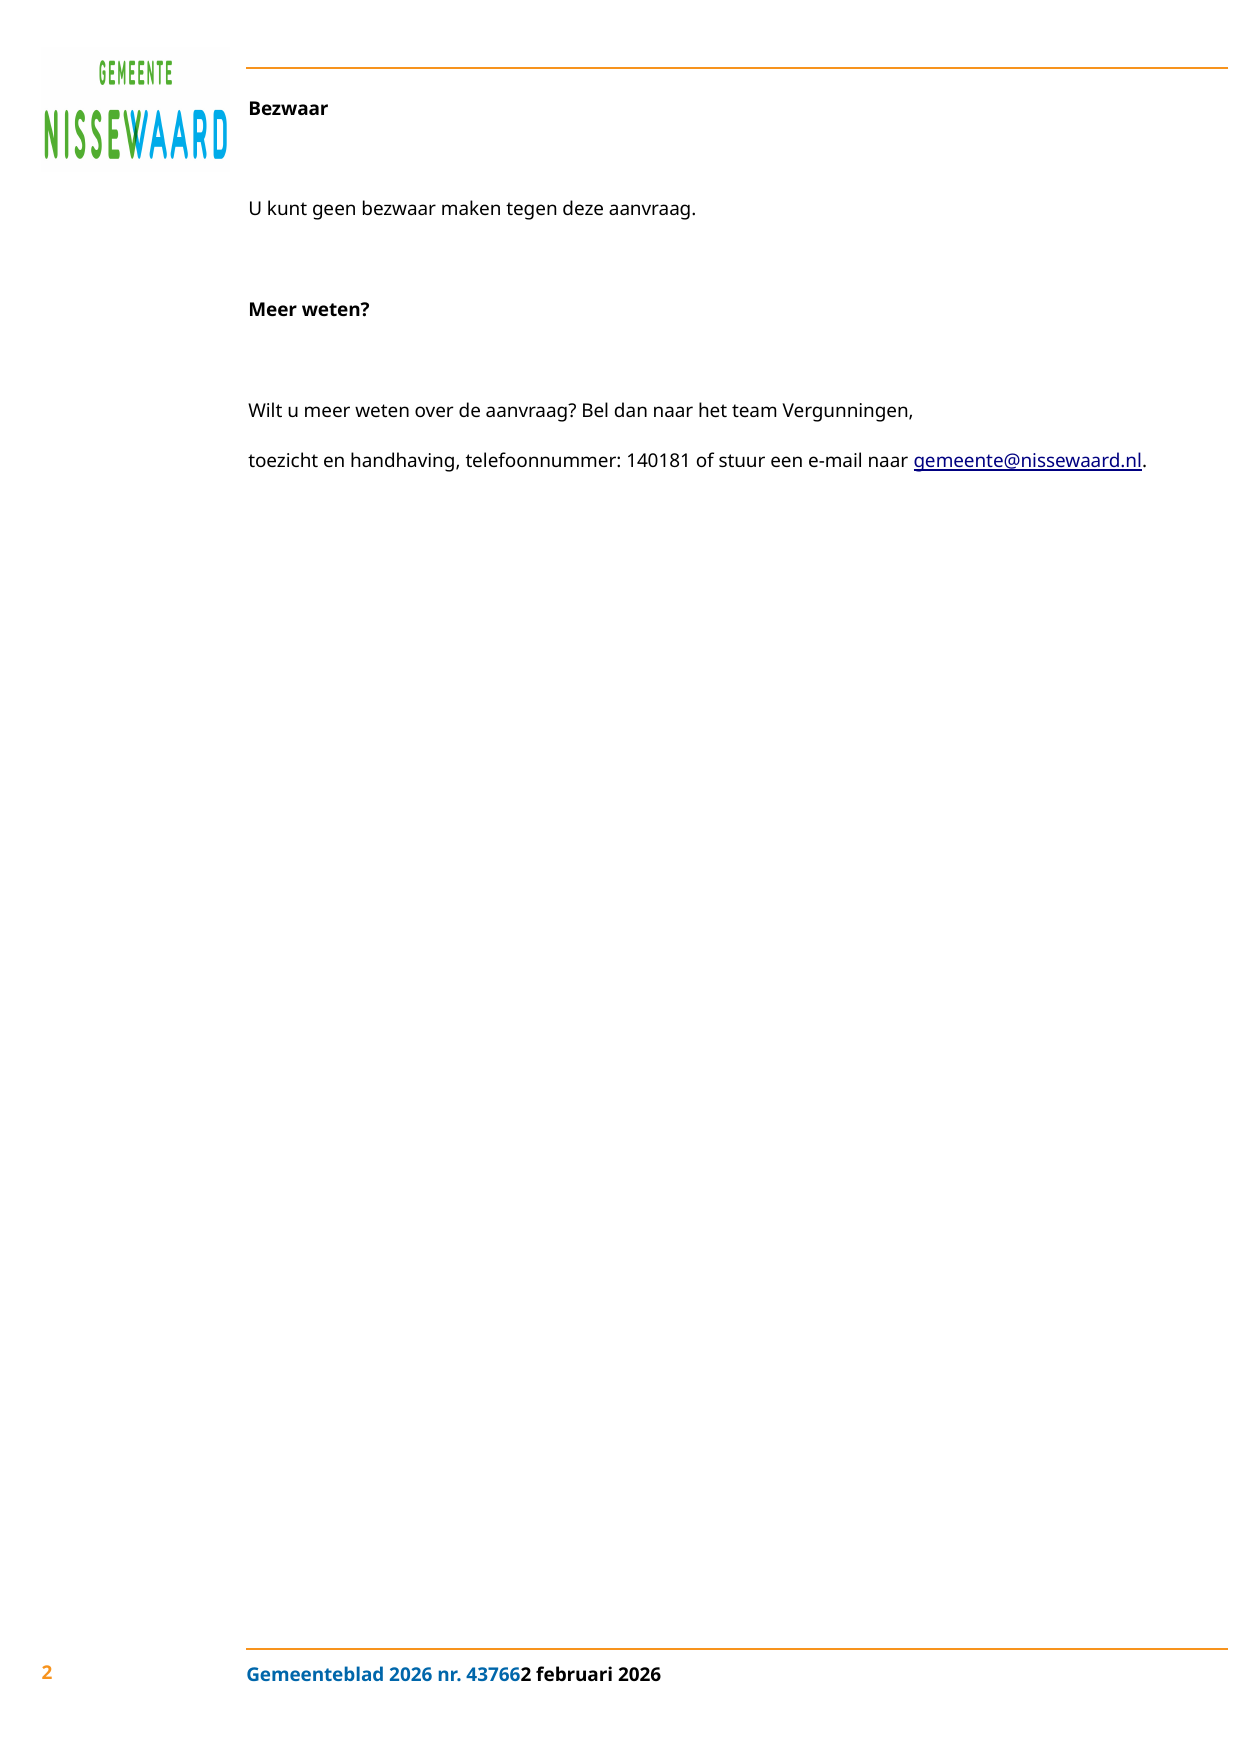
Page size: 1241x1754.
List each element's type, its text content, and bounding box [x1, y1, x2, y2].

text Meer weten? [248, 296, 1152, 322]
text Wilt u meer weten over de aanvraag? Bel dan naar het team Vergunningen, [248, 397, 1152, 423]
text Bezwaar [248, 95, 1152, 121]
text toezicht en handhaving, telefoonnummer: 140181 of stuur een e-mail naar gemeente@nissewaard.nl. [248, 448, 1152, 473]
text U kunt geen bezwaar maken tegen deze aanvraag. [248, 196, 1152, 221]
picture [41, 47, 231, 172]
